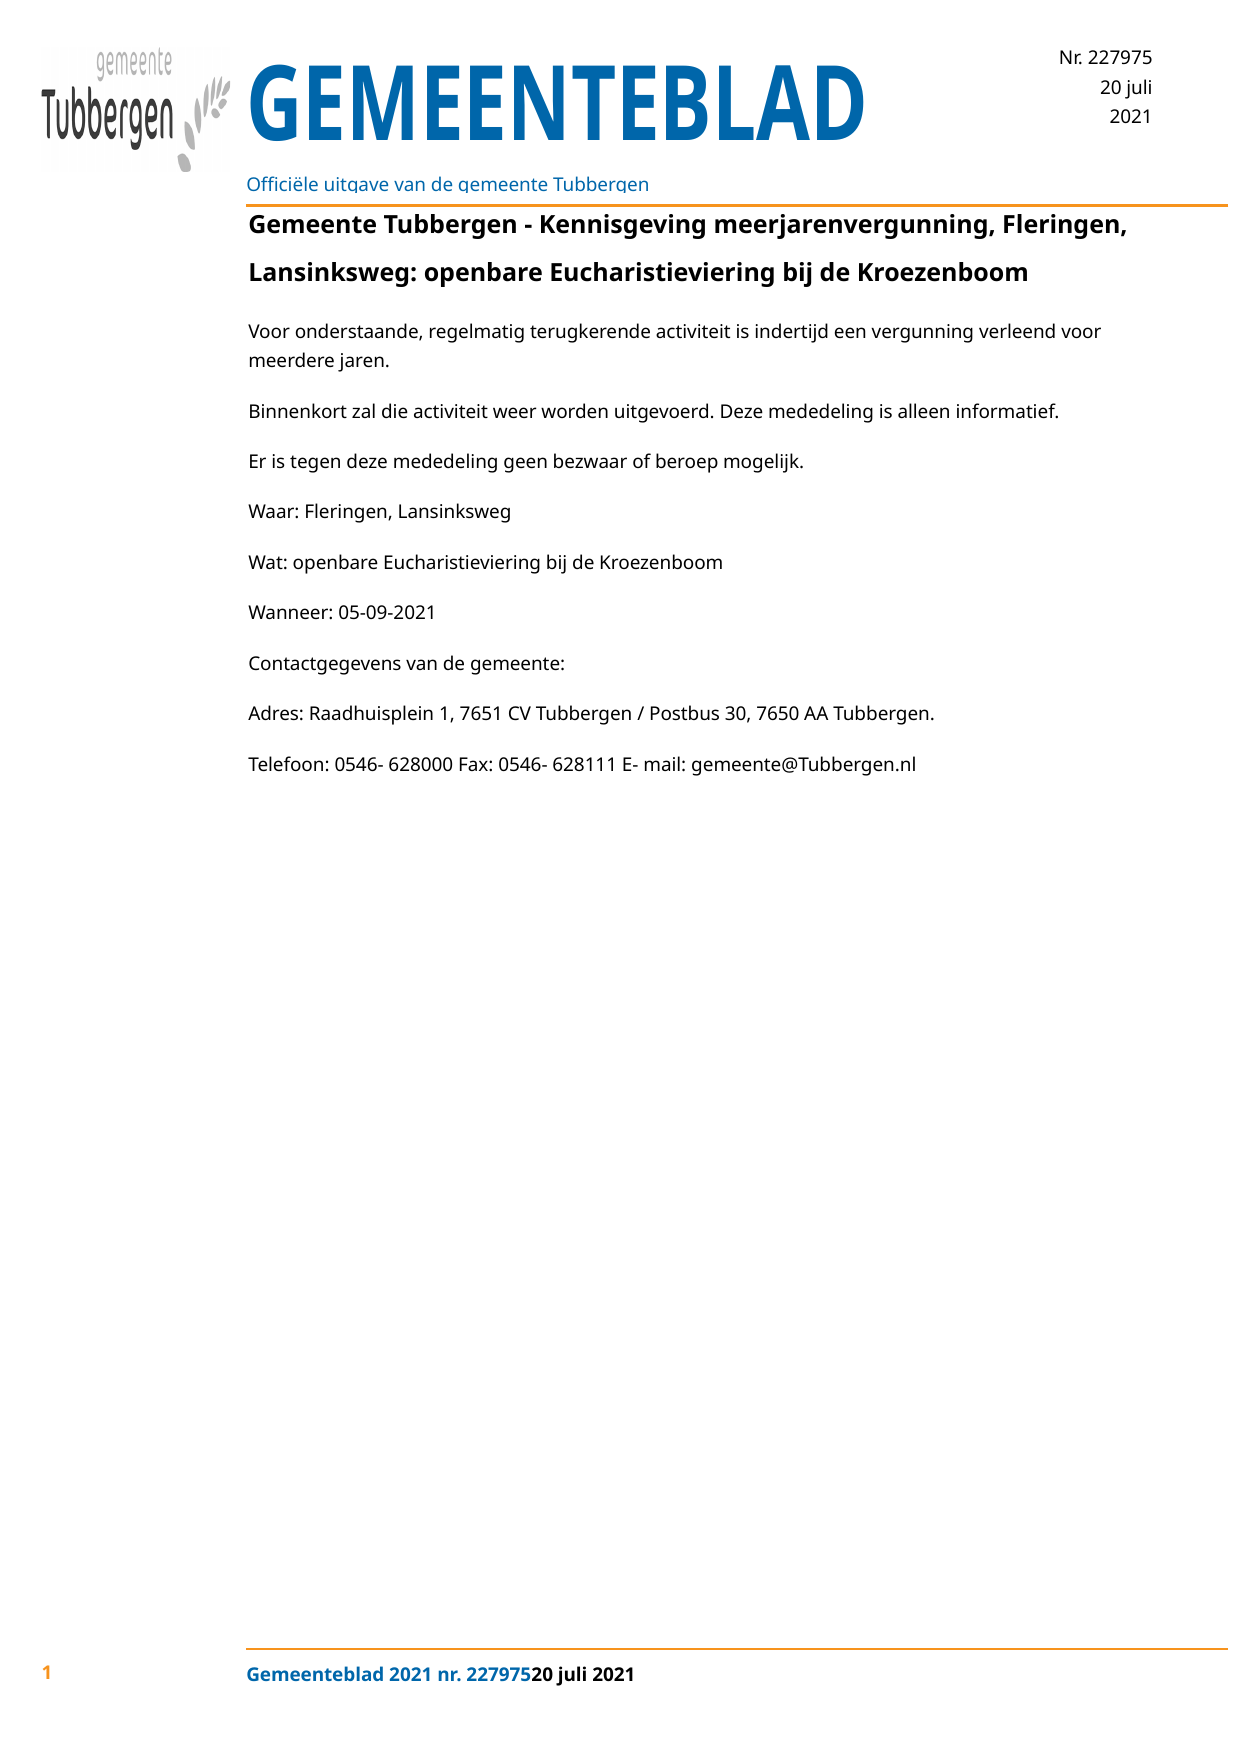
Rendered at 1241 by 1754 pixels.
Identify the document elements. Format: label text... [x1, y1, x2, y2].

picture [41, 47, 231, 172]
text Adres: Raadhuisplein 1, 7651 CV Tubbergen / Postbus 30, 7650 AA Tubbergen. [248, 700, 1152, 726]
text Wanneer: 05-09-2021 [248, 599, 1152, 625]
text Wat: openbare Eucharistieviering bij de Kroezenboom [248, 549, 1152, 575]
text Waar: Fleringen, Lansinksweg [248, 499, 1152, 524]
text Gemeente Tubbergen - Kennisgeving meerjarenvergunning, Fleringen, Lansinksweg: openbare Eucharistieviering bij de Kroezenboom [248, 207, 1152, 288]
text Contactgegevens van de gemeente: [248, 650, 1152, 676]
text Er is tegen deze mededeling geen bezwaar of beroep mogelijk. [248, 448, 1152, 474]
text Voor onderstaande, regelmatig terugkerende activiteit is indertijd een vergunning verleend voor meerdere jaren. [248, 318, 1152, 373]
text Telefoon: 0546- 628000 Fax: 0546- 628111 E- mail: gemeente@Tubbergen.nl [248, 751, 1152, 777]
text Binnenkort zal die activiteit weer worden uitgevoerd. Deze mededeling is alleen informatief. [248, 398, 1152, 424]
